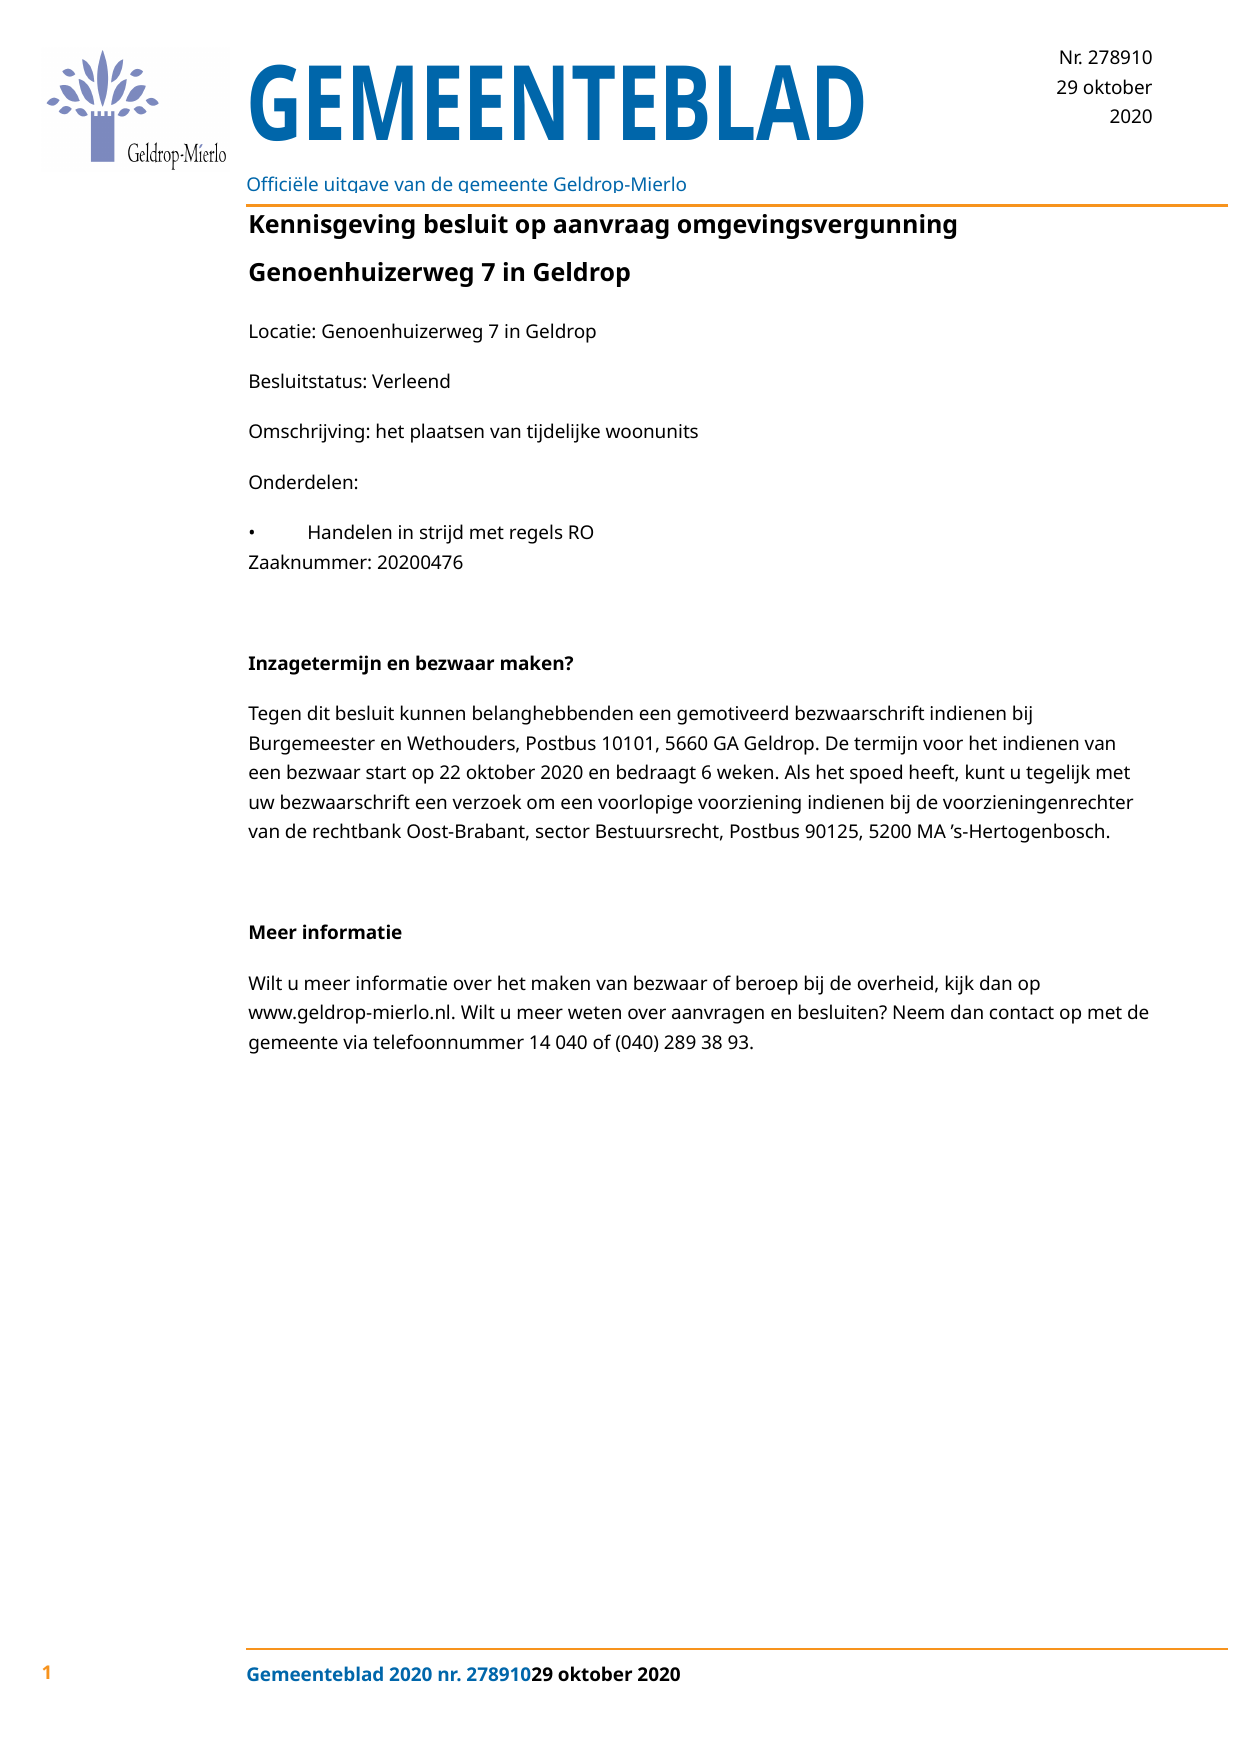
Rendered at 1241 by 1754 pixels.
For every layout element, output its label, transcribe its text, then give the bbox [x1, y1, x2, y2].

text Tegen dit besluit kunnen belanghebbenden een gemotiveerd bezwaarschrift indienen bij Burgemeester en Wethouders, Postbus 10101, 5660 GA Geldrop. De termijn voor het indienen van een bezwaar start op 22 oktober 2020 en bedraagt 6 weken. Als het spoed heeft, kunt u tegelijk met uw bezwaarschrift een verzoek om een voorlopige voorziening indienen bij de voorzieningenrechter van de rechtbank Oost-Brabant, sector Bestuursrecht, Postbus 90125, 5200 MA ’s-Hertogenbosch. [248, 700, 1152, 844]
text Meer informatie [248, 919, 1152, 945]
text Inzagetermijn en bezwaar maken? [248, 650, 1152, 676]
text Wilt u meer informatie over het maken van bezwaar of beroep bij de overheid, kijk dan op www.geldrop-mierlo.nl. Wilt u meer weten over aanvragen en besluiten? Neem dan contact op met de gemeente via telefoonnummer 14 040 of (040) 289 38 93. [248, 970, 1152, 1055]
text Locatie: Genoenhuizerweg 7 in Geldrop [248, 318, 1152, 344]
text Zaaknummer: 20200476 [248, 549, 1152, 575]
text Onderdelen: [248, 469, 1152, 495]
picture [41, 47, 231, 172]
text Kennisgeving besluit op aanvraag omgevingsvergunning Genoenhuizerweg 7 in Geldrop [248, 207, 1152, 288]
text Omschrijving: het plaatsen van tijdelijke woonunits [248, 419, 1152, 444]
list Handelen in strijd met regels RO [248, 519, 1152, 545]
text Besluitstatus: Verleend [248, 368, 1152, 394]
